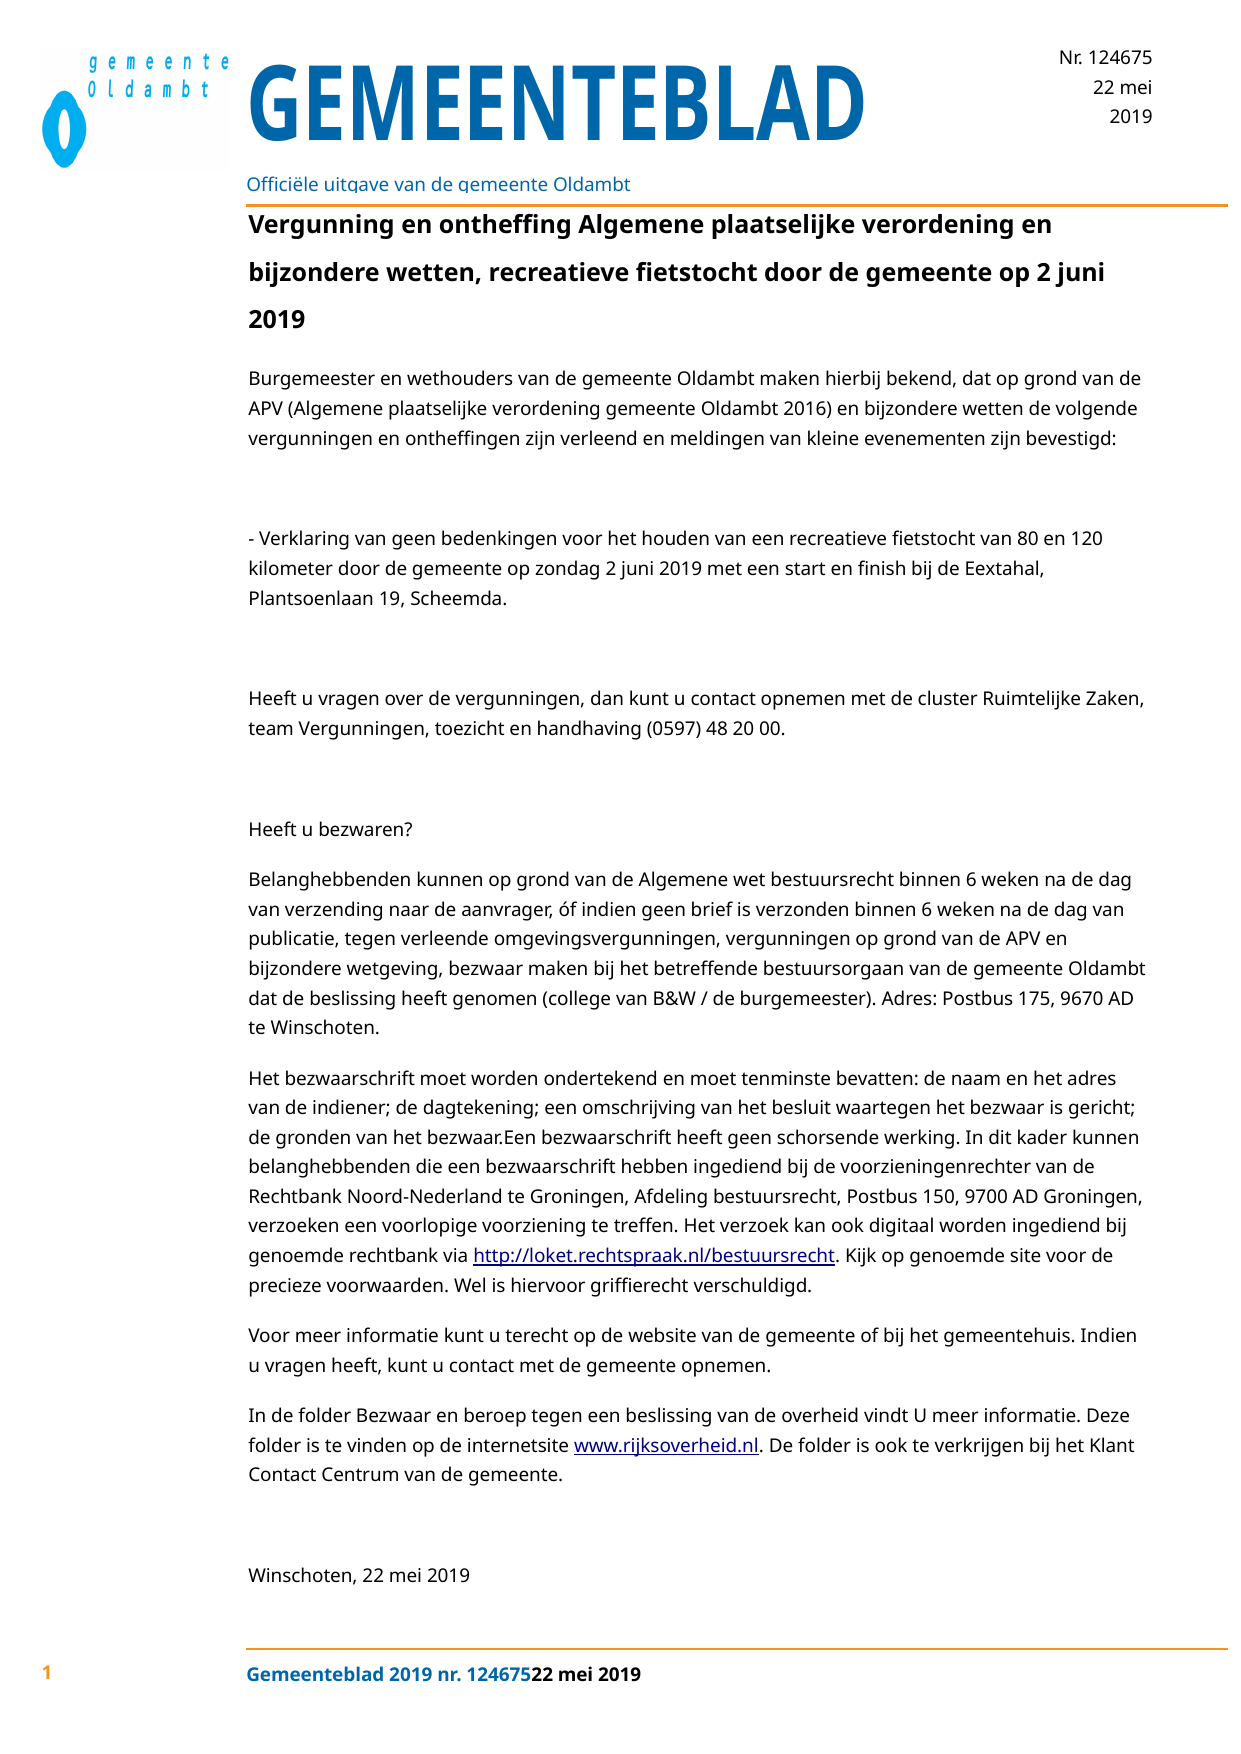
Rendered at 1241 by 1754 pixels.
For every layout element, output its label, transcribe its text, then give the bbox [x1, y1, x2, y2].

text Winschoten, 22 mei 2019 [248, 1562, 1152, 1588]
text Voor meer informatie kunt u terecht op de website van de gemeente of bij het gemeentehuis. Indien u vragen heeft, kunt u contact met de gemeente opnemen. [248, 1322, 1152, 1377]
text Belanghebbenden kunnen op grond van de Algemene wet bestuursrecht binnen 6 weken na de dag van verzending naar de aanvrager, óf indien geen brief is verzonden binnen 6 weken na de dag van publicatie, tegen verleende omgevingsvergunningen, vergunningen op grond van de APV en bijzondere wetgeving, bezwaar maken bij het betreffende bestuursorgaan van de gemeente Oldambt dat de beslissing heeft genomen (college van B&W / de burgemeester). Adres: Postbus 175, 9670 AD te Winschoten. [248, 866, 1152, 1040]
text - Verklaring van geen bedenkingen voor het houden van een recreatieve fietstocht van 80 en 120 kilometer door de gemeente op zondag 2 juni 2019 met een start en finish bij de Eextahal, Plantsoenlaan 19, Scheemda. [248, 526, 1152, 610]
text Vergunning en ontheffing Algemene plaatselijke verordening en bijzondere wetten, recreatieve fietstocht door de gemeente op 2 juni 2019 [248, 207, 1152, 336]
text Heeft u bezwaren? [248, 816, 1152, 842]
text In de folder Bezwaar en beroep tegen een beslissing van de overheid vindt U meer informatie. Deze folder is te vinden op de internetsite www.rijksoverheid.nl. De folder is ook te verkrijgen bij het Klant Contact Centrum van de gemeente. [248, 1402, 1152, 1487]
text Heeft u vragen over de vergunningen, dan kunt u contact opnemen met de cluster Ruimtelijke Zaken, team Vergunningen, toezicht en handhaving (0597) 48 20 00. [248, 686, 1152, 741]
text Burgemeester en wethouders van de gemeente Oldambt maken hierbij bekend, dat op grond van de APV (Algemene plaatselijke verordening gemeente Oldambt 2016) en bijzondere wetten de volgende vergunningen en ontheffingen zijn verleend en meldingen van kleine evenementen zijn bevestigd: [248, 366, 1152, 450]
picture [41, 47, 231, 172]
text Het bezwaarschrift moet worden ondertekend en moet tenminste bevatten: de naam en het adres van de indiener; de dagtekening; een omschrijving van het besluit waartegen het bezwaar is gericht; de gronden van het bezwaar.Een bezwaarschrift heeft geen schorsende werking. In dit kader kunnen belanghebbenden die een bezwaarschrift hebben ingediend bij de voorzieningenrechter van de Rechtbank Noord-Nederland te Groningen, Afdeling bestuursrecht, Postbus 150, 9700 AD Groningen, verzoeken een voorlopige voorziening te treffen. Het verzoek kan ook digitaal worden ingediend bij genoemde rechtbank via http://loket.rechtspraak.nl/bestuursrecht. Kijk op genoemde site voor de precieze voorwaarden. Wel is hiervoor griffierecht verschuldigd. [248, 1065, 1152, 1297]
